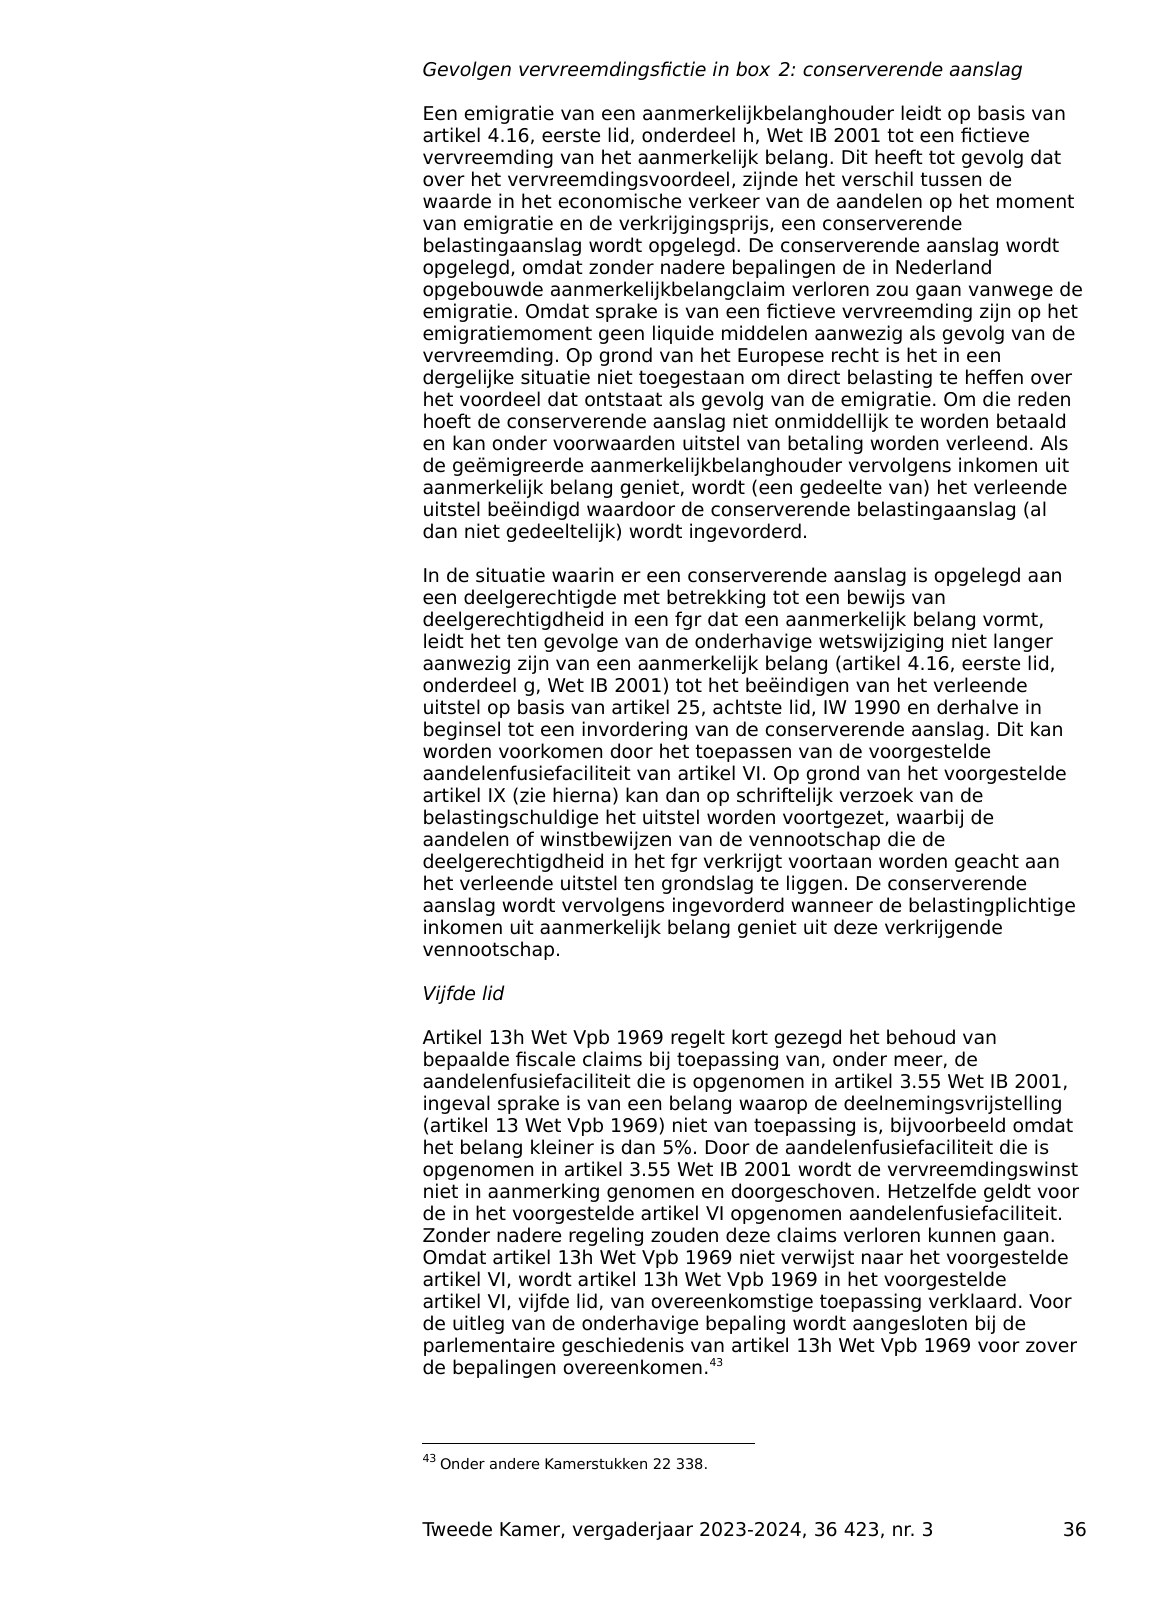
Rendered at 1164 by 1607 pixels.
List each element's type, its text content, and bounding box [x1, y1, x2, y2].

subtitle Gevolgen vervreemdingsfictie in box 2: conserverende aanslag [422, 59, 1087, 81]
text In de situatie waarin er een conserverende aanslag is opgelegd aan een deelgerechtigde met betrekking tot een bewijs van deelgerechtigdheid in een fgr dat een aanmerkelijk belang vormt, leidt het ten gevolge van de onderhavige wetswijziging niet langer aanwezig zijn van een aanmerkelijk belang (artikel 4.16, eerste lid, onderdeel g, Wet IB 2001) tot het beëindigen van het verleende uitstel op basis van artikel 25, achtste lid, IW 1990 en derhalve in beginsel tot een invordering van de conserverende aanslag. Dit kan worden voorkomen door het toepassen van de voorgestelde aandelenfusiefaciliteit van artikel VI. Op grond van het voorgestelde artikel IX (zie hierna) kan dan op schriftelijk verzoek van de belastingschuldige het uitstel worden voortgezet, waarbij de aandelen of winstbewijzen van de vennootschap die de deelgerechtigdheid in het fgr verkrijgt voortaan worden geacht aan het verleende uitstel ten grondslag te liggen. De conserverende aanslag wordt vervolgens ingevorderd wanneer de belastingplichtige inkomen uit aanmerkelijk belang geniet uit deze verkrijgende vennootschap. [422, 565, 1087, 961]
subtitle Vijfde lid [422, 983, 1087, 1005]
text Onder andere Kamerstukken 22 338. [422, 1452, 1087, 1474]
text Een emigratie van een aanmerkelijkbelanghouder leidt op basis van artikel 4.16, eerste lid, onderdeel h, Wet IB 2001 tot een fictieve vervreemding van het aanmerkelijk belang. Dit heeft tot gevolg dat over het vervreemdingsvoordeel, zijnde het verschil tussen de waarde in het economische verkeer van de aandelen op het moment van emigratie en de verkrijgingsprijs, een conserverende belastingaanslag wordt opgelegd. De conserverende aanslag wordt opgelegd, omdat zonder nadere bepalingen de in Nederland opgebouwde aanmerkelijkbelangclaim verloren zou gaan vanwege de emigratie. Omdat sprake is van een fictieve vervreemding zijn op het emigratiemoment geen liquide middelen aanwezig als gevolg van de vervreemding. Op grond van het Europese recht is het in een dergelijke situatie niet toegestaan om direct belasting te heffen over het voordeel dat ontstaat als gevolg van de emigratie. Om die reden hoeft de conserverende aanslag niet onmiddellijk te worden betaald en kan onder voorwaarden uitstel van betaling worden verleend. Als de geëmigreerde aanmerkelijkbelanghouder vervolgens inkomen uit aanmerkelijk belang geniet, wordt (een gedeelte van) het verleende uitstel beëindigd waardoor de conserverende belastingaanslag (al dan niet gedeeltelijk) wordt ingevorderd. [422, 103, 1087, 543]
text Artikel 13h Wet Vpb 1969 regelt kort gezegd het behoud van bepaalde fiscale claims bij toepassing van, onder meer, de aandelenfusiefaciliteit die is opgenomen in artikel 3.55 Wet IB 2001, ingeval sprake is van een belang waarop de deelnemingsvrijstelling (artikel 13 Wet Vpb 1969) niet van toepassing is, bijvoorbeeld omdat het belang kleiner is dan 5%. Door de aandelenfusiefaciliteit die is opgenomen in artikel 3.55 Wet IB 2001 wordt de vervreemdingswinst niet in aanmerking genomen en doorgeschoven. Hetzelfde geldt voor de in het voorgestelde artikel VI opgenomen aandelenfusiefaciliteit. Zonder nadere regeling zouden deze claims verloren kunnen gaan. Omdat artikel 13h Wet Vpb 1969 niet verwijst naar het voorgestelde artikel VI, wordt artikel 13h Wet Vpb 1969 in het voorgestelde artikel VI, vijfde lid, van overeenkomstige toepassing verklaard. Voor de uitleg van de onderhavige bepaling wordt aangesloten bij de parlementaire geschiedenis van artikel 13h Wet Vpb 1969 voor zover de bepalingen overeenkomen. [422, 1027, 1087, 1379]
